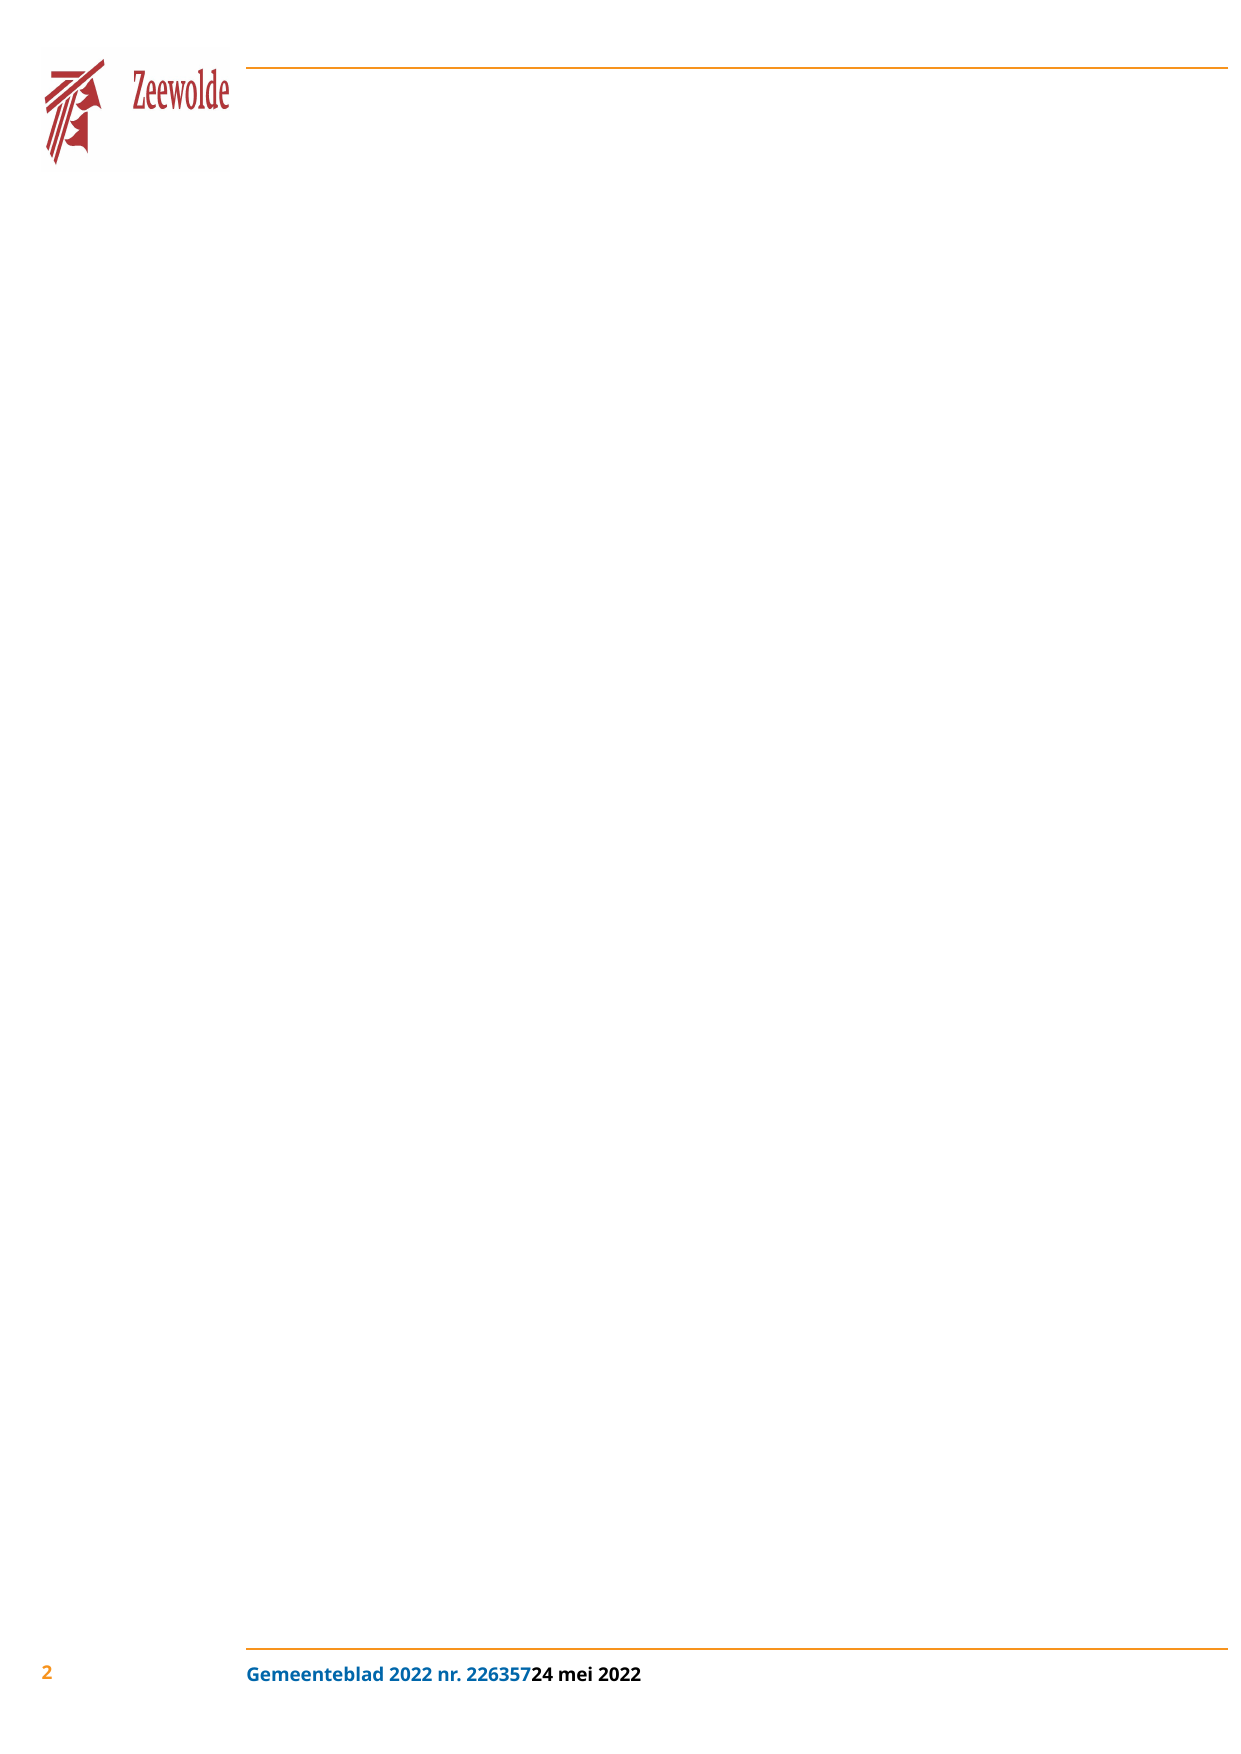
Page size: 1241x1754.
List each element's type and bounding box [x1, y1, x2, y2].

picture [41, 47, 231, 172]
